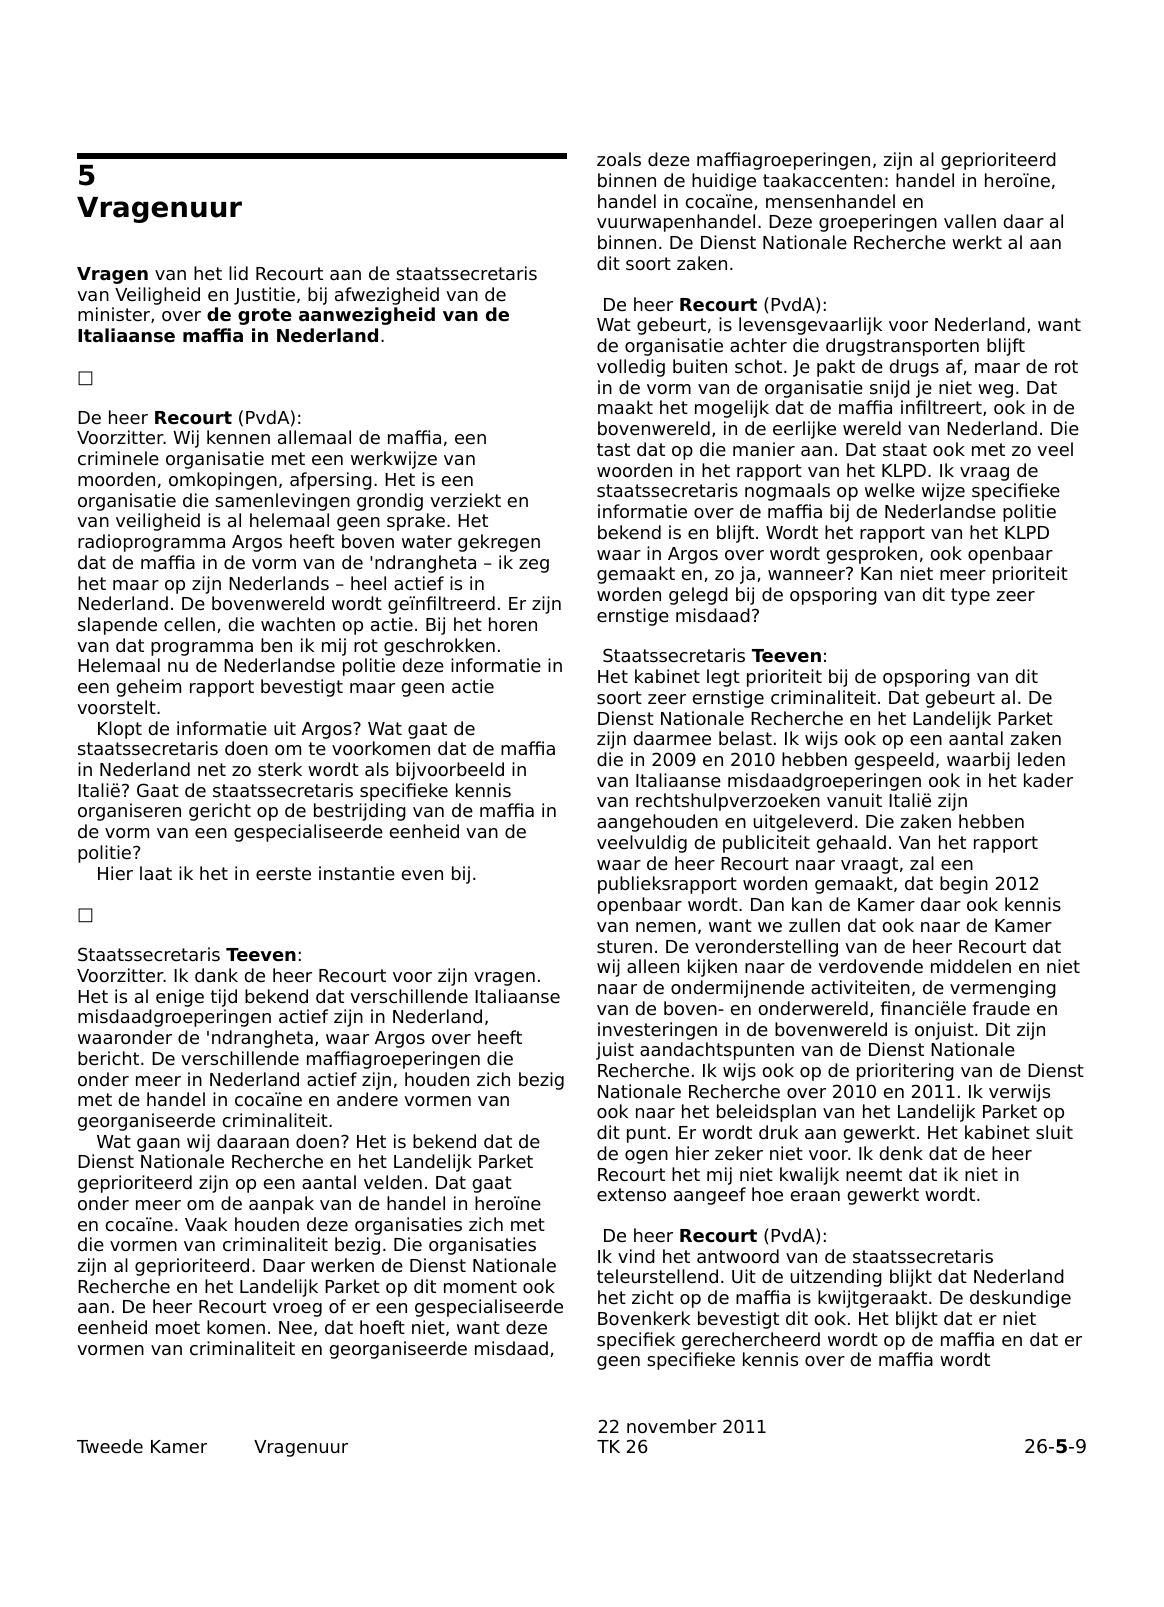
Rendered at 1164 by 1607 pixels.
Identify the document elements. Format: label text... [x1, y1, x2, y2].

text zoals deze maffiagroeperingen, zijn al geprioriteerd binnen de huidige taakaccenten: handel in heroïne, handel in cocaïne, mensenhandel en vuurwapenhandel. Deze groeperingen vallen daar al binnen. De Dienst Nationale Recherche werkt al aan dit soort zaken. [596, 150, 1087, 274]
text Voorzitter. Wij kennen allemaal de maffia, een criminele organisatie met een werkwijze van moorden, omkopingen, afpersing. Het is een organisatie die samenlevingen grondig verziekt en van veiligheid is al helemaal geen sprake. Het radioprogramma Argos heeft boven water gekregen dat de maffia in de vorm van de 'ndrangheta – ik zeg het maar op zijn Nederlands – heel actief is in Nederland. De bovenwereld wordt geïnfiltreerd. Er zijn slapende cellen, die wachten op actie. Bij het horen van dat programma ben ik mij rot geschrokken. Helemaal nu de Nederlandse politie deze informatie in een geheim rapport bevestigt maar geen actie voorstelt. [77, 428, 567, 718]
text De heer Recourt (PvdA): [596, 294, 1087, 315]
text Hier laat ik het in eerste instantie even bij. [77, 863, 567, 884]
text Staatssecretaris Teeven: [596, 646, 1087, 667]
text Voorzitter. Ik dank de heer Recourt voor zijn vragen. Het is al enige tijd bekend dat verschillende Italiaanse misdaadgroeperingen actief zijn in Nederland, waaronder de 'ndrangheta, waar Argos over heeft bericht. De verschillende maffiagroeperingen die onder meer in Nederland actief zijn, houden zich bezig met de handel in cocaïne en andere vormen van georganiseerde criminaliteit. [77, 966, 567, 1132]
text De heer Recourt (PvdA): [596, 1226, 1087, 1247]
title 5 Vragenuur [77, 159, 567, 224]
text Klopt de informatie uit Argos? Wat gaat de staatssecretaris doen om te voorkomen dat de maffia in Nederland net zo sterk wordt als bijvoorbeeld in Italië? Gaat de staatssecretaris specifieke kennis organiseren gericht op de bestrijding van de maffia in de vorm van een gespecialiseerde eenheid van de politie? [77, 718, 567, 863]
text □ [77, 367, 567, 387]
text Vragen van het lid Recourt aan de staatssecretaris van Veiligheid en Justitie, bij afwezigheid van de minister, over de grote aanwezigheid van de Italiaanse maffia in Nederland. [77, 264, 567, 347]
text De heer Recourt (PvdA): [77, 407, 567, 428]
text □ [77, 904, 567, 925]
text Staatssecretaris Teeven: [77, 945, 567, 966]
text Wat gaan wij daaraan doen? Het is bekend dat de Dienst Nationale Recherche en het Landelijk Parket geprioriteerd zijn op een aantal velden. Dat gaat onder meer om de aanpak van de handel in heroïne en cocaïne. Vaak houden deze organisaties zich met die vormen van criminaliteit bezig. Die organisaties zijn al geprioriteerd. Daar werken de Dienst Nationale Recherche en het Landelijk Parket op dit moment ook aan. De heer Recourt vroeg of er een gespecialiseerde eenheid moet komen. Nee, dat hoeft niet, want deze vormen van criminaliteit en georganiseerde misdaad, [77, 1132, 567, 1359]
text Het kabinet legt prioriteit bij de opsporing van dit soort zeer ernstige criminaliteit. Dat gebeurt al. De Dienst Nationale Recherche en het Landelijk Parket zijn daarmee belast. Ik wijs ook op een aantal zaken die in 2009 en 2010 hebben gespeeld, waarbij leden van Italiaanse misdaadgroeperingen ook in het kader van rechtshulpverzoeken vanuit Italië zijn aangehouden en uitgeleverd. Die zaken hebben veelvuldig de publiciteit gehaald. Van het rapport waar de heer Recourt naar vraagt, zal een publieksrapport worden gemaakt, dat begin 2012 openbaar wordt. Dan kan de Kamer daar ook kennis van nemen, want we zullen dat ook naar de Kamer sturen. De veronderstelling van de heer Recourt dat wij alleen kijken naar de verdovende middelen en niet naar de ondermijnende activiteiten, de vermenging van de boven- en onderwereld, financiële fraude en investeringen in de bovenwereld is onjuist. Dit zijn juist aandachtspunten van de Dienst Nationale Recherche. Ik wijs ook op de prioritering van de Dienst Nationale Recherche over 2010 en 2011. Ik verwijs ook naar het beleidsplan van het Landelijk Parket op dit punt. Er wordt druk aan gewerkt. Het kabinet sluit de ogen hier zeker niet voor. Ik denk dat de heer Recourt het mij niet kwalijk neemt dat ik niet in extenso aangeef hoe eraan gewerkt wordt. [596, 667, 1087, 1206]
text Ik vind het antwoord van de staatssecretaris teleurstellend. Uit de uitzending blijkt dat Nederland het zicht op de maffia is kwijtgeraakt. De deskundige Bovenkerk bevestigt dit ook. Het blijkt dat er niet specifiek gerechercheerd wordt op de maffia en dat er geen specifieke kennis over de maffia wordt [596, 1247, 1087, 1371]
text Wat gebeurt, is levensgevaarlijk voor Nederland, want de organisatie achter die drugstransporten blijft volledig buiten schot. Je pakt de drugs af, maar de rot in de vorm van de organisatie snijd je niet weg. Dat maakt het mogelijk dat de maffia infiltreert, ook in de bovenwereld, in de eerlijke wereld van Nederland. Die tast dat op die manier aan. Dat staat ook met zo veel woorden in het rapport van het KLPD. Ik vraag de staatssecretaris nogmaals op welke wijze specifieke informatie over de maffia bij de Nederlandse politie bekend is en blijft. Wordt het rapport van het KLPD waar in Argos over wordt gesproken, ook openbaar gemaakt en, zo ja, wanneer? Kan niet meer prioriteit worden gelegd bij de opsporing van dit type zeer ernstige misdaad? [596, 315, 1087, 626]
